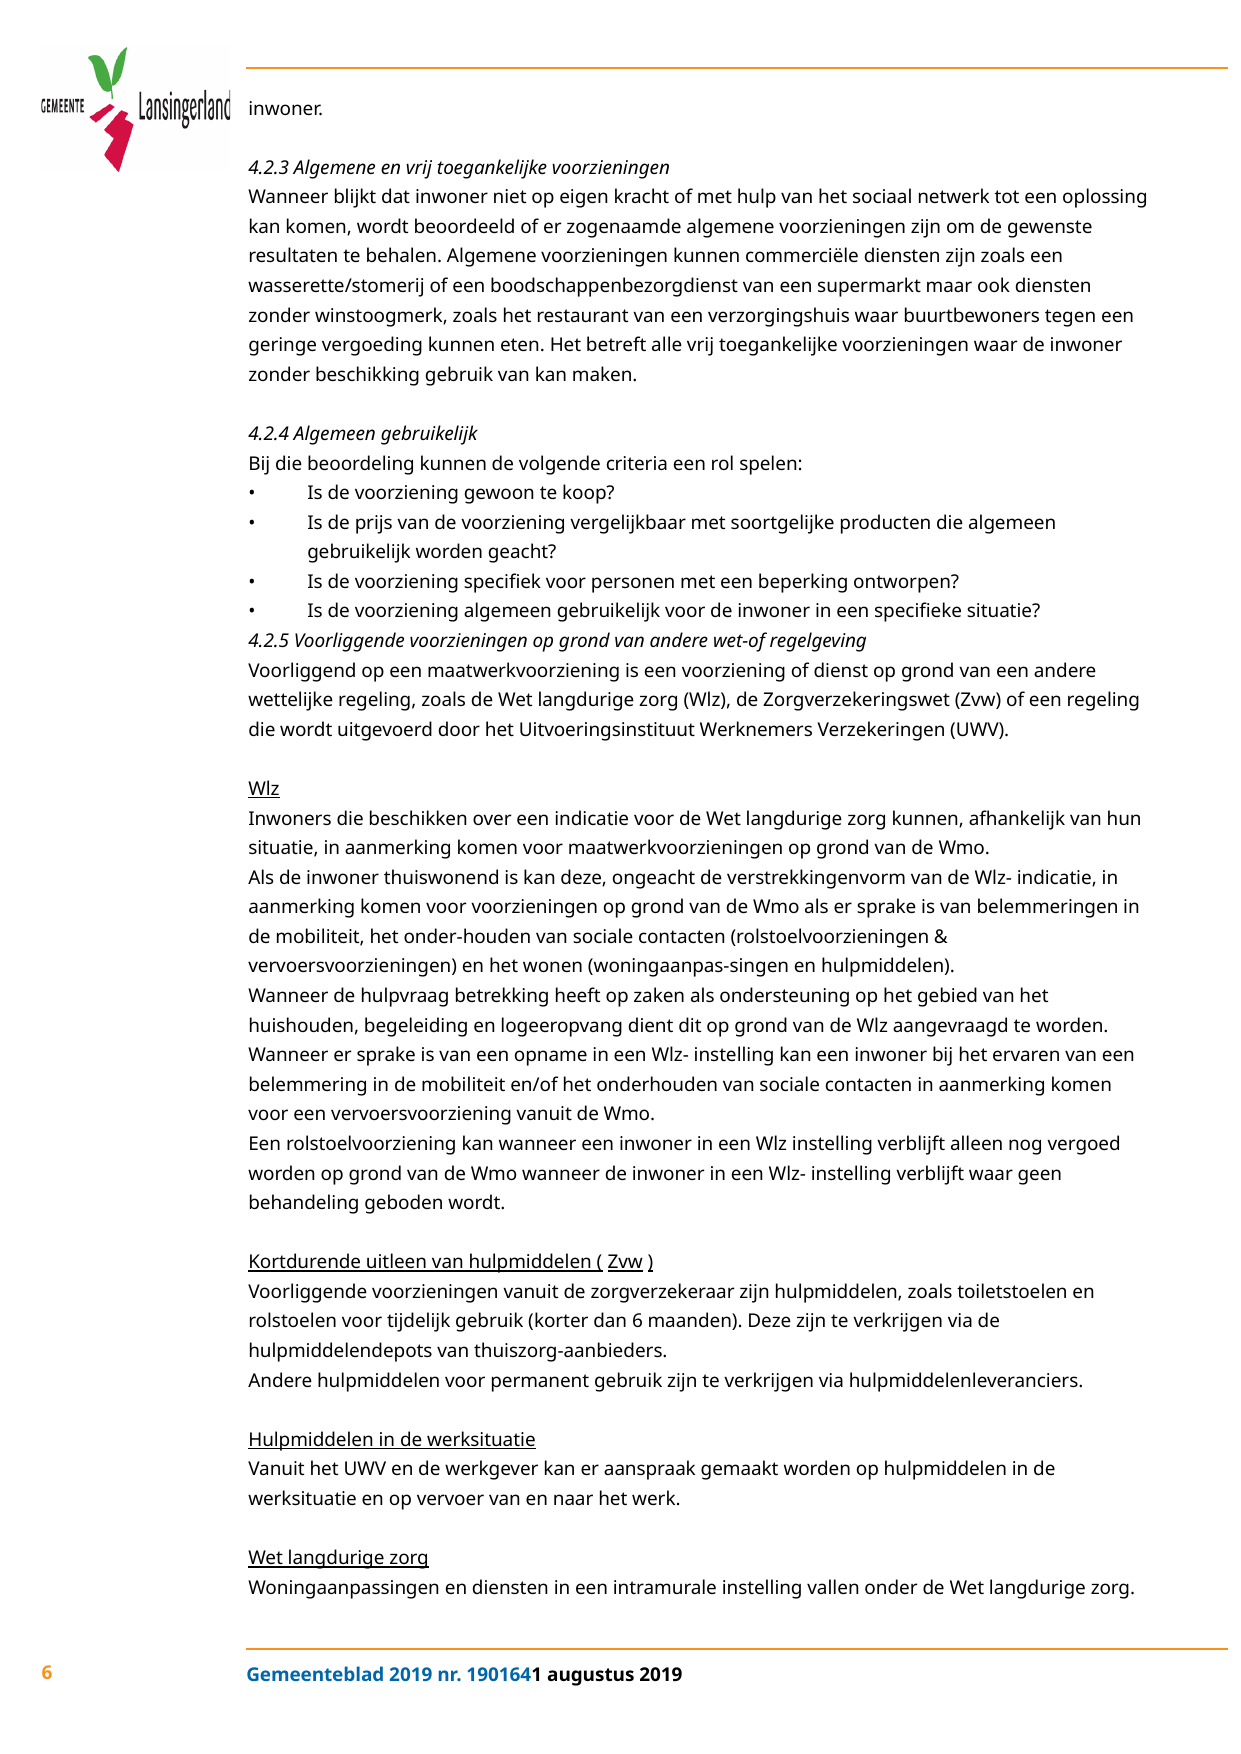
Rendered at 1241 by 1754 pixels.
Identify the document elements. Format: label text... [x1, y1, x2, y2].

text Een rolstoelvoorziening kan wanneer een inwoner in een Wlz instelling verblijft alleen nog vergoed worden op grond van de Wmo wanneer de inwoner in een Wlz- instelling verblijft waar geen behandeling geboden wordt. [248, 1130, 1152, 1215]
text Hulpmiddelen in de werksituatie [248, 1426, 1152, 1452]
text Vanuit het UWV en de werkgever kan er aanspraak gemaakt worden op hulpmiddelen in de werksituatie en op vervoer van en naar het werk. [248, 1456, 1152, 1511]
list Is de voorziening gewoon te koop? [248, 479, 1152, 505]
list Is de prijs van de voorziening vergelijkbaar met soortgelijke producten die algemeen gebruikelijk worden geacht? [248, 509, 1152, 564]
text Als de inwoner thuiswonend is kan deze, ongeacht de verstrekkingenvorm van de Wlz- indicatie, in aanmerking komen voor voorzieningen op grond van de Wmo als er sprake is van belemmeringen in de mobiliteit, het onder-houden van sociale contacten (rolstoelvoorzieningen & vervoersvoorzieningen) en het wonen (woningaanpas-singen en hulpmiddelen). [248, 864, 1152, 978]
text 4.2.3 Algemene en vrij toegankelijke voorzieningen [248, 154, 1152, 180]
text Wet langdurige zorg [248, 1544, 1152, 1570]
list Is de voorziening algemeen gebruikelijk voor de inwoner in een specifieke situatie? [248, 598, 1152, 623]
text Voorliggend op een maatwerkvoorziening is een voorziening of dienst op grond van een andere wettelijke regeling, zoals de Wet langdurige zorg (Wlz), de Zorgverzekeringswet (Zvw) of een regeling die wordt uitgevoerd door het Uitvoeringsinstituut Werknemers Verzekeringen (UWV). [248, 657, 1152, 742]
text Andere hulpmiddelen voor permanent gebruik zijn te verkrijgen via hulpmiddelenleveranciers. [248, 1367, 1152, 1393]
text 4.2.4 Algemeen gebruikelijk [248, 420, 1152, 446]
text Wanneer blijkt dat inwoner niet op eigen kracht of met hulp van het sociaal netwerk tot een oplossing kan komen, wordt beoordeeld of er zogenaamde algemene voorzieningen zijn om de gewenste resultaten te behalen. Algemene voorzieningen kunnen commerciële diensten zijn zoals een wasserette/stomerij of een boodschappenbezorgdienst van een supermarkt maar ook diensten zonder winstoogmerk, zoals het restaurant van een verzorgingshuis waar buurtbewoners tegen een geringe vergoeding kunnen eten. Het betreft alle vrij toegankelijke voorzieningen waar de inwoner zonder beschikking gebruik van kan maken. [248, 183, 1152, 387]
text Bij die beoordeling kunnen de volgende criteria een rol spelen: [248, 450, 1152, 476]
text Voorliggende voorzieningen vanuit de zorgverzekeraar zijn hulpmiddelen, zoals toiletstoelen en rolstoelen voor tijdelijk gebruik (korter dan 6 maanden). Deze zijn te verkrijgen via de hulpmiddelendepots van thuiszorg-aanbieders. [248, 1278, 1152, 1363]
text Wanneer de hulpvraag betrekking heeft op zaken als ondersteuning op het gebied van het huishouden, begeleiding en logeeropvang dient dit op grond van de Wlz aangevraagd te worden. [248, 982, 1152, 1038]
text Inwoners die beschikken over een indicatie voor de Wet langdurige zorg kunnen, afhankelijk van hun situatie, in aanmerking komen voor maatwerkvoorzieningen op grond van de Wmo. [248, 805, 1152, 860]
text Wanneer er sprake is van een opname in een Wlz- instelling kan een inwoner bij het ervaren van een belemmering in de mobiliteit en/of het onderhouden van sociale contacten in aanmerking komen voor een vervoersvoorziening vanuit de Wmo. [248, 1041, 1152, 1126]
list Is de voorziening specifiek voor personen met een beperking ontworpen? [248, 568, 1152, 594]
text Wlz [248, 775, 1152, 801]
picture [41, 47, 231, 172]
text inwoner. [248, 95, 1152, 121]
text 4.2.5 Voorliggende voorzieningen op grond van andere wet-of regelgeving [248, 627, 1152, 653]
text Kortdurende uitleen van hulpmiddelen ( Zvw ) [248, 1248, 1152, 1274]
text Woningaanpassingen en diensten in een intramurale instelling vallen onder de Wet langdurige zorg. [248, 1574, 1152, 1600]
